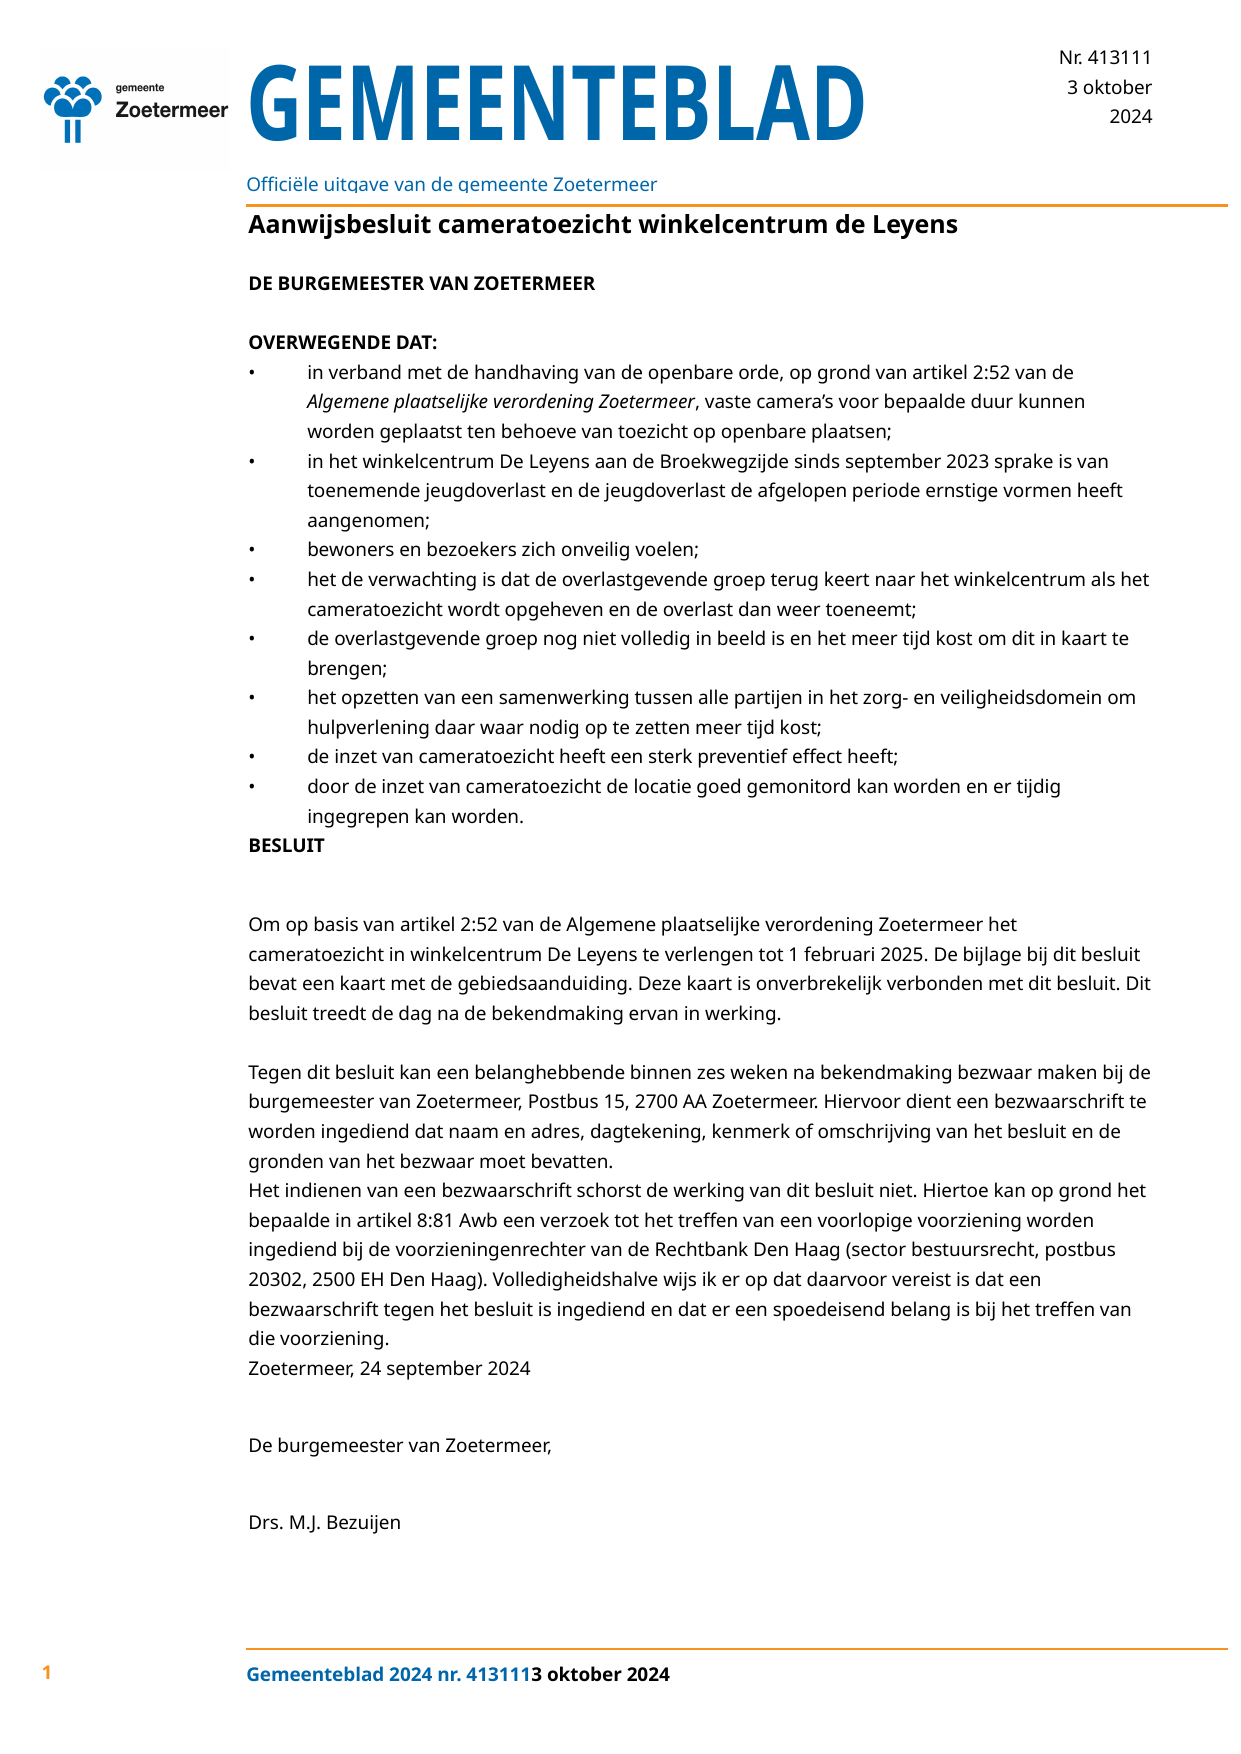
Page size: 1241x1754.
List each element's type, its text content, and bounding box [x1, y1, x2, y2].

picture [41, 47, 231, 172]
list het opzetten van een samenwerking tussen alle partijen in het zorg- en veiligheidsdomein om hulpverlening daar waar nodig op te zetten meer tijd kost; [248, 684, 1152, 740]
list de inzet van cameratoezicht heeft een sterk preventief effect heeft; [248, 744, 1152, 769]
list bewoners en bezoekers zich onveilig voelen; [248, 537, 1152, 562]
text DE BURGEMEESTER VAN ZOETERMEER [248, 270, 1152, 296]
text Zoetermeer, 24 september 2024 [248, 1355, 1152, 1381]
text Drs. M.J. Bezuijen [248, 1509, 1152, 1535]
text Aanwijsbesluit cameratoezicht winkelcentrum de Leyens [248, 207, 1152, 241]
list door de inzet van cameratoezicht de locatie goed gemonitord kan worden en er tijdig ingegrepen kan worden. [248, 773, 1152, 828]
text OVERWEGENDE DAT: [248, 329, 1152, 355]
text De burgemeester van Zoetermeer, [248, 1432, 1152, 1458]
text Het indienen van een bezwaarschrift schorst de werking van dit besluit niet. Hiertoe kan op grond het bepaalde in artikel 8:81 Awb een verzoek tot het treffen van een voorlopige voorziening worden ingediend bij de voorzieningenrechter van de Rechtbank Den Haag (sector bestuursrecht, postbus 20302, 2500 EH Den Haag). Volledigheidshalve wijs ik er op dat daarvoor vereist is dat een bezwaarschrift tegen het besluit is ingediend en dat er een spoedeisend belang is bij het treffen van die voorziening. [248, 1177, 1152, 1351]
text Om op basis van artikel 2:52 van de Algemene plaatselijke verordening Zoetermeer het cameratoezicht in winkelcentrum De Leyens te verlengen tot 1 februari 2025. De bijlage bij dit besluit bevat een kaart met de gebiedsaanduiding. Deze kaart is onverbrekelijk verbonden met dit besluit. Dit besluit treedt de dag na de bekendmaking ervan in werking. [248, 911, 1152, 1026]
list in verband met de handhaving van de openbare orde, op grond van artikel 2:52 van de Algemene plaatselijke verordening Zoetermeer, vaste camera’s voor bepaalde duur kunnen worden geplaatst ten behoeve van toezicht op openbare plaatsen; [248, 359, 1152, 444]
list het de verwachting is dat de overlastgevende groep terug keert naar het winkelcentrum als het cameratoezicht wordt opgeheven en de overlast dan weer toeneemt; [248, 566, 1152, 621]
text BESLUIT [248, 832, 1152, 858]
list de overlastgevende groep nog niet volledig in beeld is en het meer tijd kost om dit in kaart te brengen; [248, 625, 1152, 681]
list in het winkelcentrum De Leyens aan de Broekwegzijde sinds september 2023 sprake is van toenemende jeugdoverlast en de jeugdoverlast de afgelopen periode ernstige vormen heeft aangenomen; [248, 448, 1152, 533]
text Tegen dit besluit kan een belanghebbende binnen zes weken na bekendmaking bezwaar maken bij de burgemeester van Zoetermeer, Postbus 15, 2700 AA Zoetermeer. Hiervoor dient een bezwaarschrift te worden ingediend dat naam en adres, dagtekening, kenmerk of omschrijving van het besluit en de gronden van het bezwaar moet bevatten. [248, 1059, 1152, 1174]
